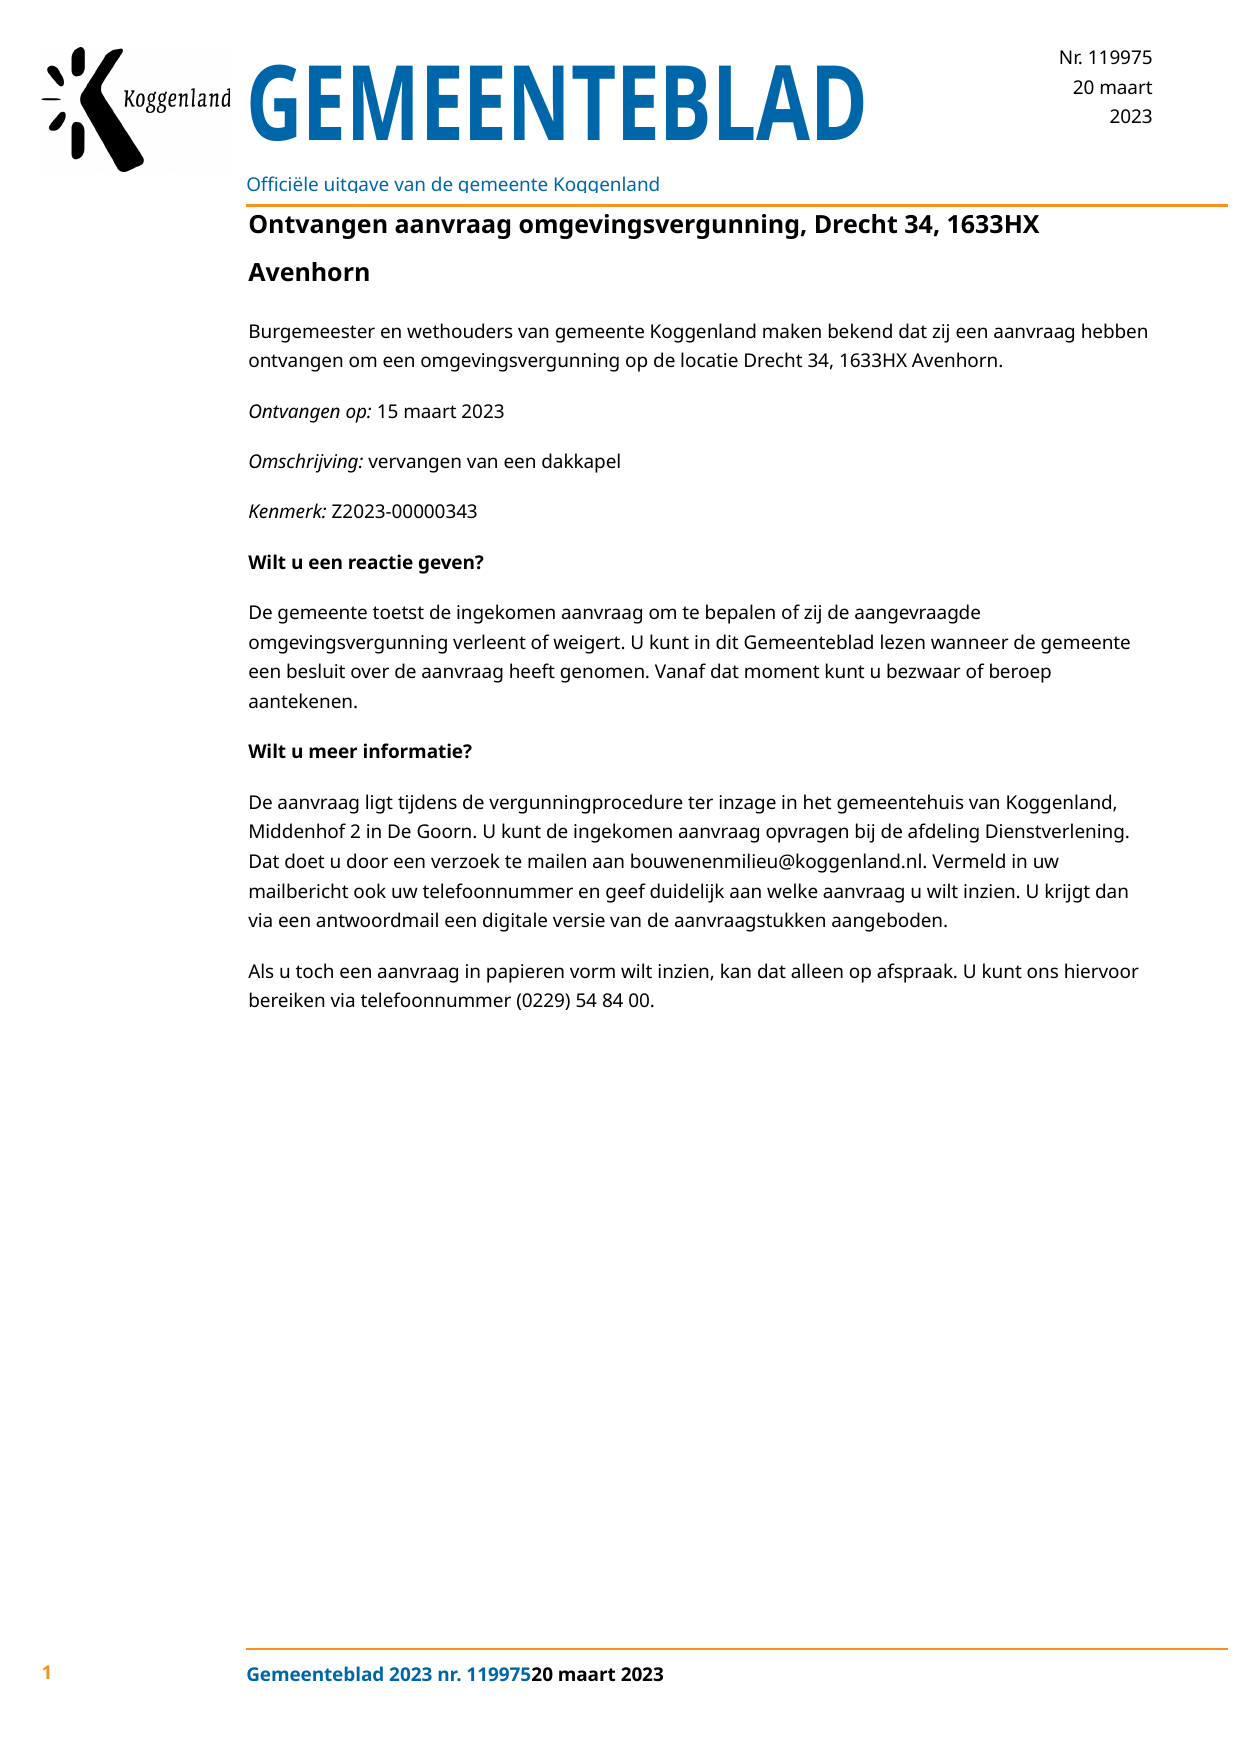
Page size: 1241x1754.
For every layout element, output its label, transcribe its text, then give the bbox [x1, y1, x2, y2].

text Ontvangen op: 15 maart 2023 [248, 398, 1152, 424]
text Omschrijving: vervangen van een dakkapel [248, 448, 1152, 474]
picture [41, 47, 231, 172]
text Wilt u meer informatie? [248, 739, 1152, 764]
text De aanvraag ligt tijdens de vergunningprocedure ter inzage in het gemeentehuis van Koggenland, Middenhof 2 in De Goorn. U kunt de ingekomen aanvraag opvragen bij de afdeling Dienstverlening. Dat doet u door een verzoek te mailen aan bouwenenmilieu@koggenland.nl. Vermeld in uw mailbericht ook uw telefoonnummer en geef duidelijk aan welke aanvraag u wilt inzien. U krijgt dan via een antwoordmail een digitale versie van de aanvraagstukken aangeboden. [248, 789, 1152, 933]
text Ontvangen aanvraag omgevingsvergunning, Drecht 34, 1633HX Avenhorn [248, 207, 1152, 288]
text Als u toch een aanvraag in papieren vorm wilt inzien, kan dat alleen op afspraak. U kunt ons hiervoor bereiken via telefoonnummer (0229) 54 84 00. [248, 958, 1152, 1013]
text Wilt u een reactie geven? [248, 549, 1152, 575]
text Burgemeester en wethouders van gemeente Koggenland maken bekend dat zij een aanvraag hebben ontvangen om een omgevingsvergunning op de locatie Drecht 34, 1633HX Avenhorn. [248, 318, 1152, 373]
text De gemeente toetst de ingekomen aanvraag om te bepalen of zij de aangevraagde omgevingsvergunning verleent of weigert. U kunt in dit Gemeenteblad lezen wanneer de gemeente een besluit over de aanvraag heeft genomen. Vanaf dat moment kunt u bezwaar of beroep aantekenen. [248, 599, 1152, 714]
text Kenmerk: Z2023-00000343 [248, 499, 1152, 524]
